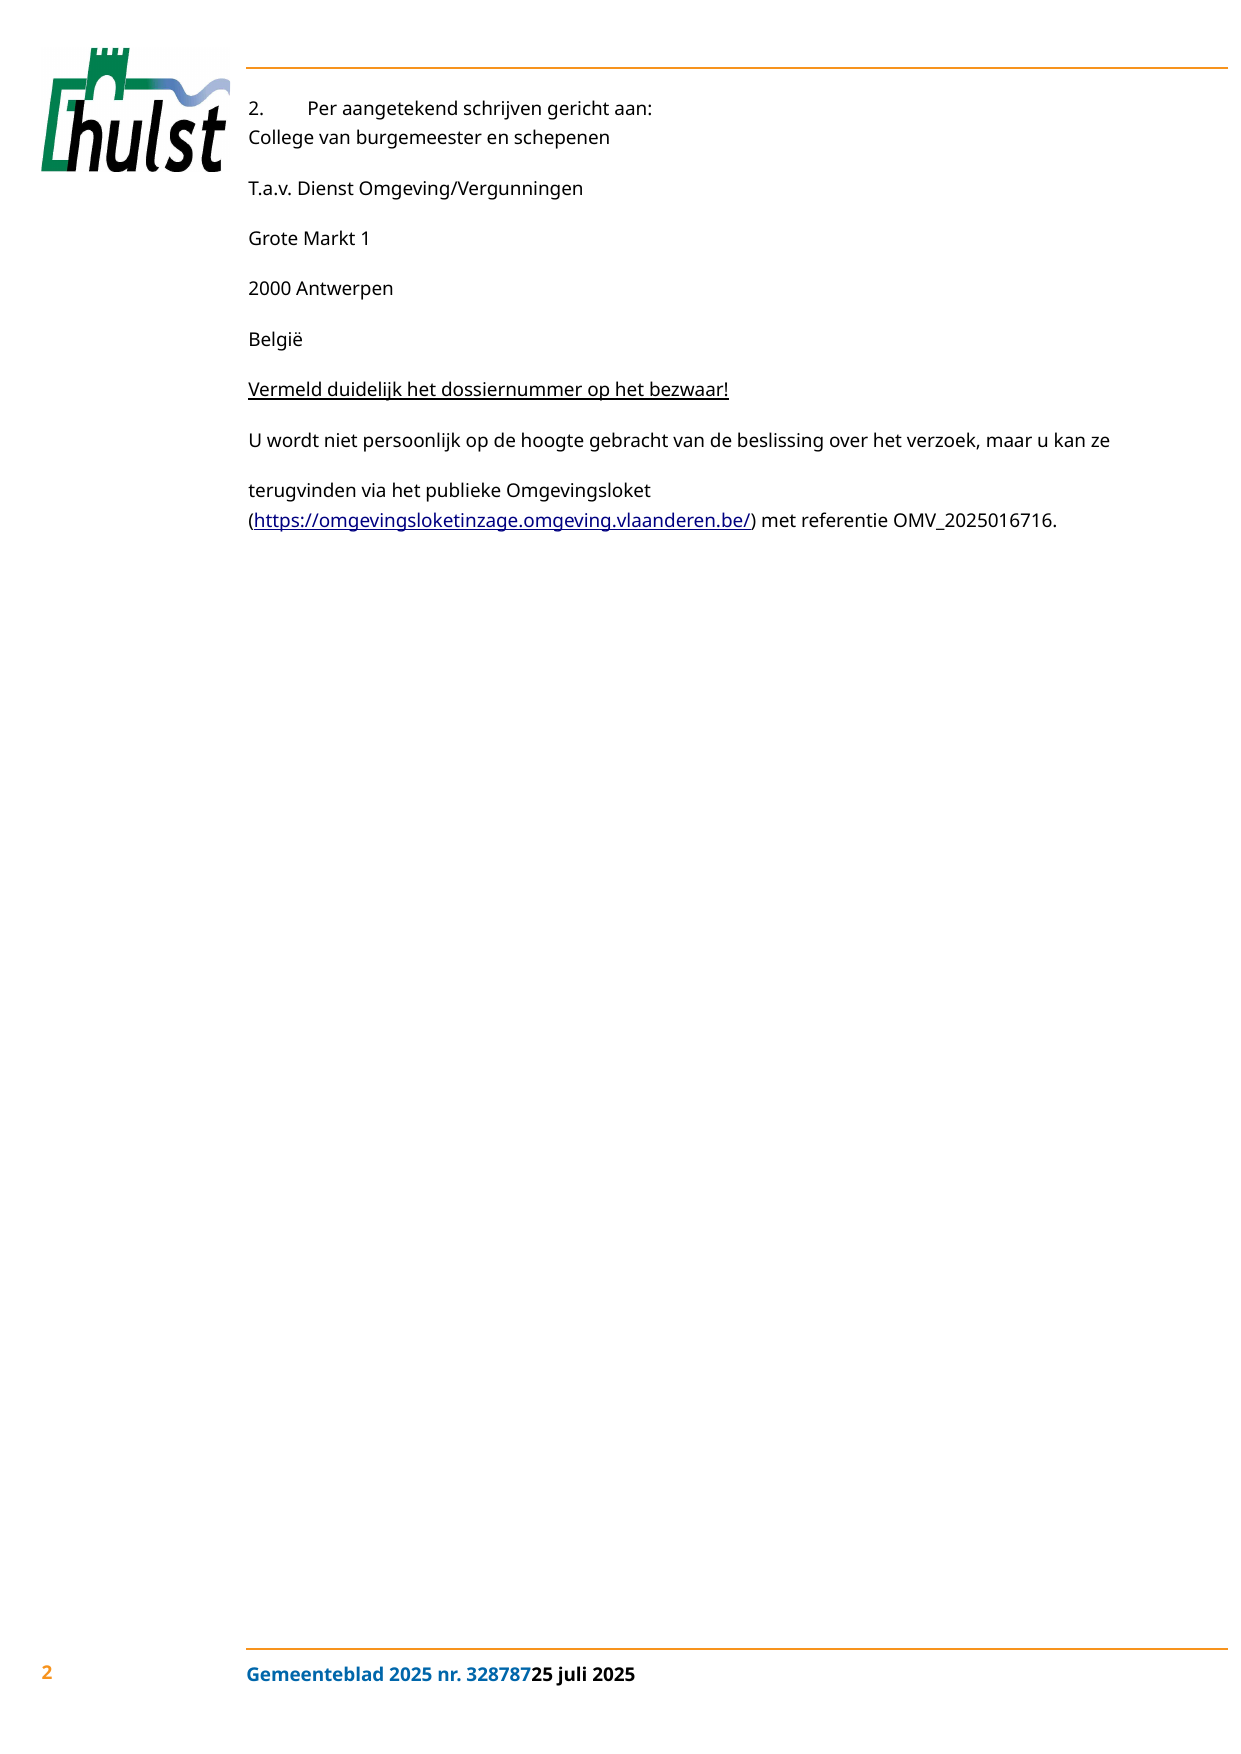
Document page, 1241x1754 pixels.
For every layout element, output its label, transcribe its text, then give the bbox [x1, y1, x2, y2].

text Vermeld duidelijk het dossiernummer op het bezwaar! [248, 376, 1152, 402]
text U wordt niet persoonlijk op de hoogte gebracht van de beslissing over het verzoek, maar u kan ze [248, 427, 1152, 453]
text terugvinden via het publieke Omgevingsloket (https://omgevingsloketinzage.omgeving.vlaanderen.be/) met referentie OMV_2025016716. [248, 477, 1152, 533]
list Per aangetekend schrijven gericht aan: [248, 95, 1152, 121]
text België [248, 326, 1152, 352]
text College van burgemeester en schepenen [248, 124, 1152, 150]
text T.a.v. Dienst Omgeving/Vergunningen [248, 175, 1152, 201]
text Grote Markt 1 [248, 225, 1152, 251]
text 2000 Antwerpen [248, 276, 1152, 301]
picture [41, 47, 231, 172]
